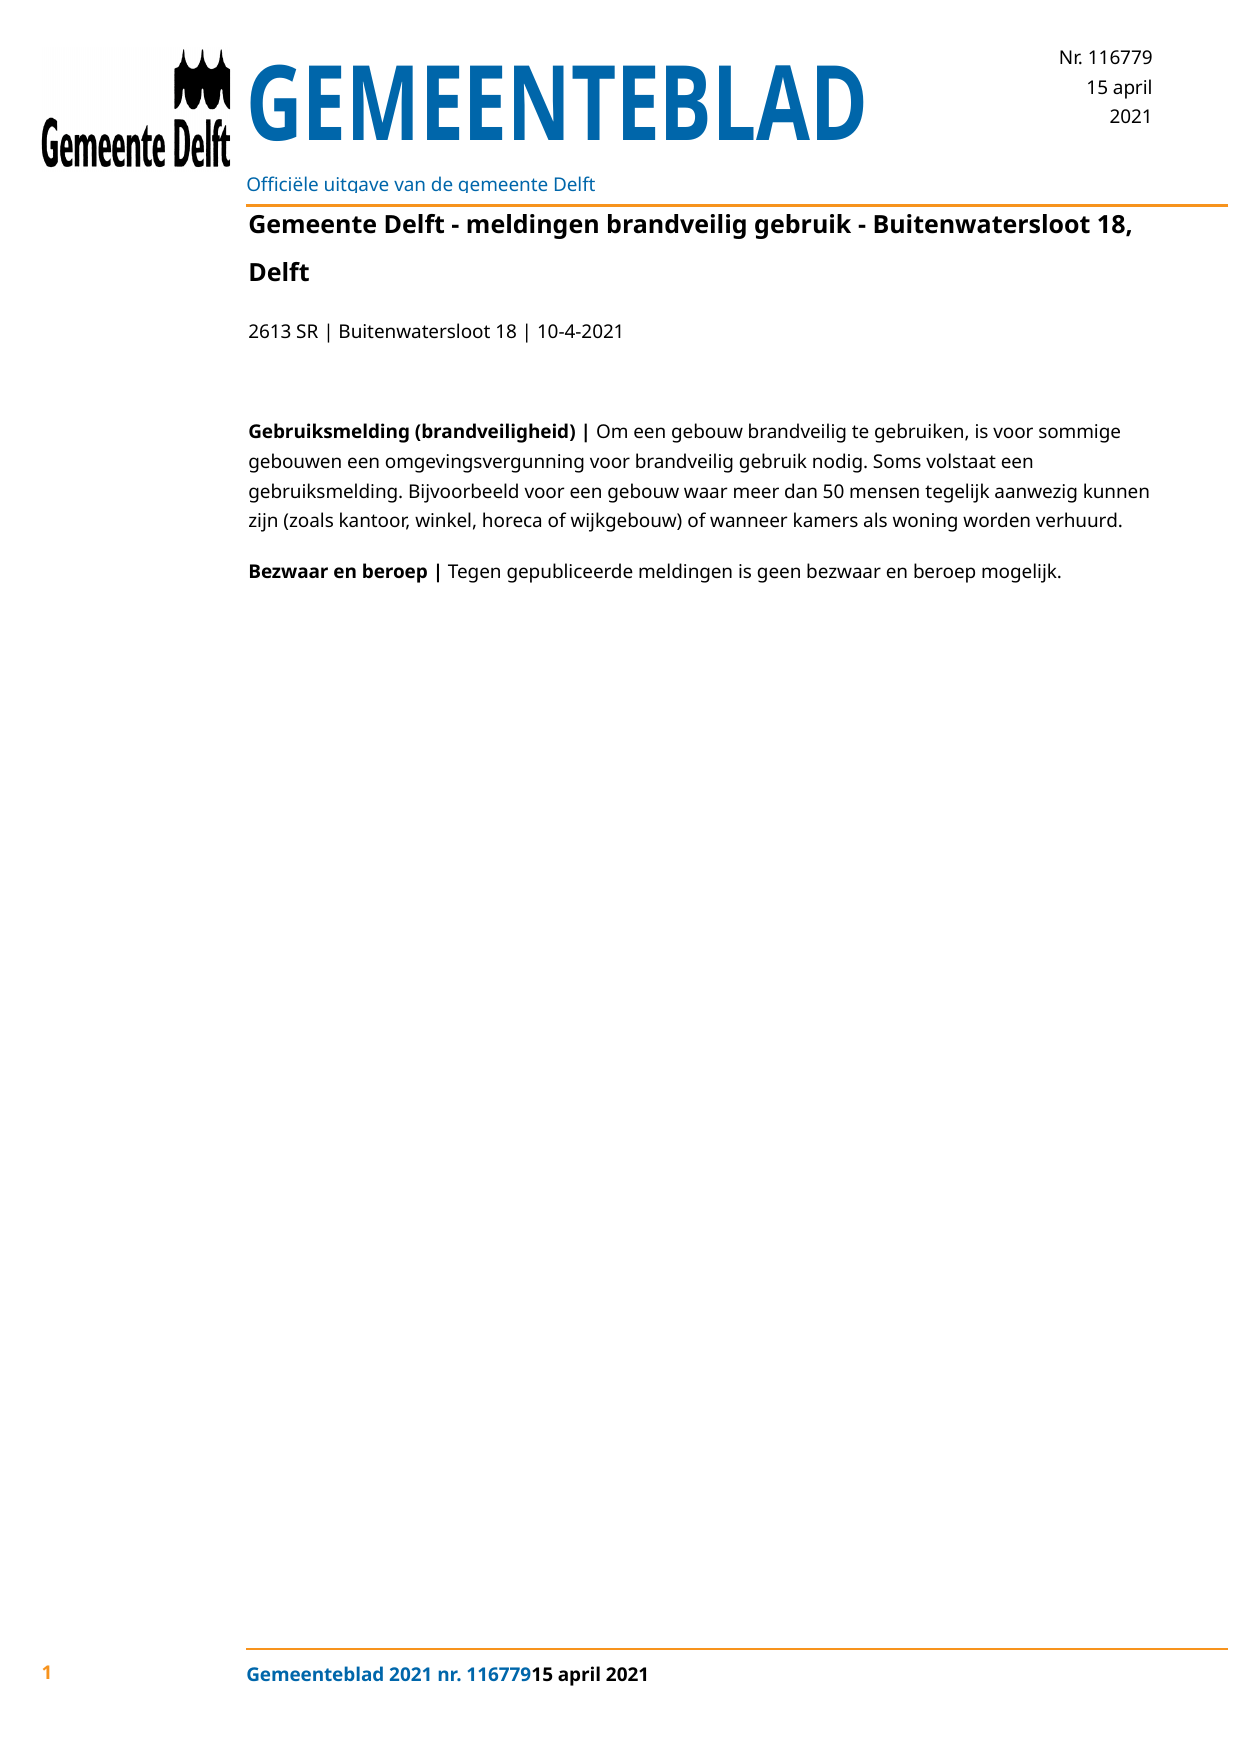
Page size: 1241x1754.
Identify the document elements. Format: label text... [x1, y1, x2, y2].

text Gebruiksmelding (brandveiligheid) | Om een gebouw brandveilig te gebruiken, is voor sommige gebouwen een omgevingsvergunning voor brandveilig gebruik nodig. Soms volstaat een gebruiksmelding. Bijvoorbeeld voor een gebouw waar meer dan 50 mensen tegelijk aanwezig kunnen zijn (zoals kantoor, winkel, horeca of wijkgebouw) of wanneer kamers als woning worden verhuurd. [248, 419, 1152, 533]
text Bezwaar en beroep | Tegen gepubliceerde meldingen is geen bezwaar en beroep mogelijk. [248, 558, 1152, 584]
picture [41, 47, 231, 172]
text Gemeente Delft - meldingen brandveilig gebruik - Buitenwatersloot 18, Delft [248, 207, 1152, 288]
text 2613 SR | Buitenwatersloot 18 | 10-4-2021 [248, 318, 1152, 344]
